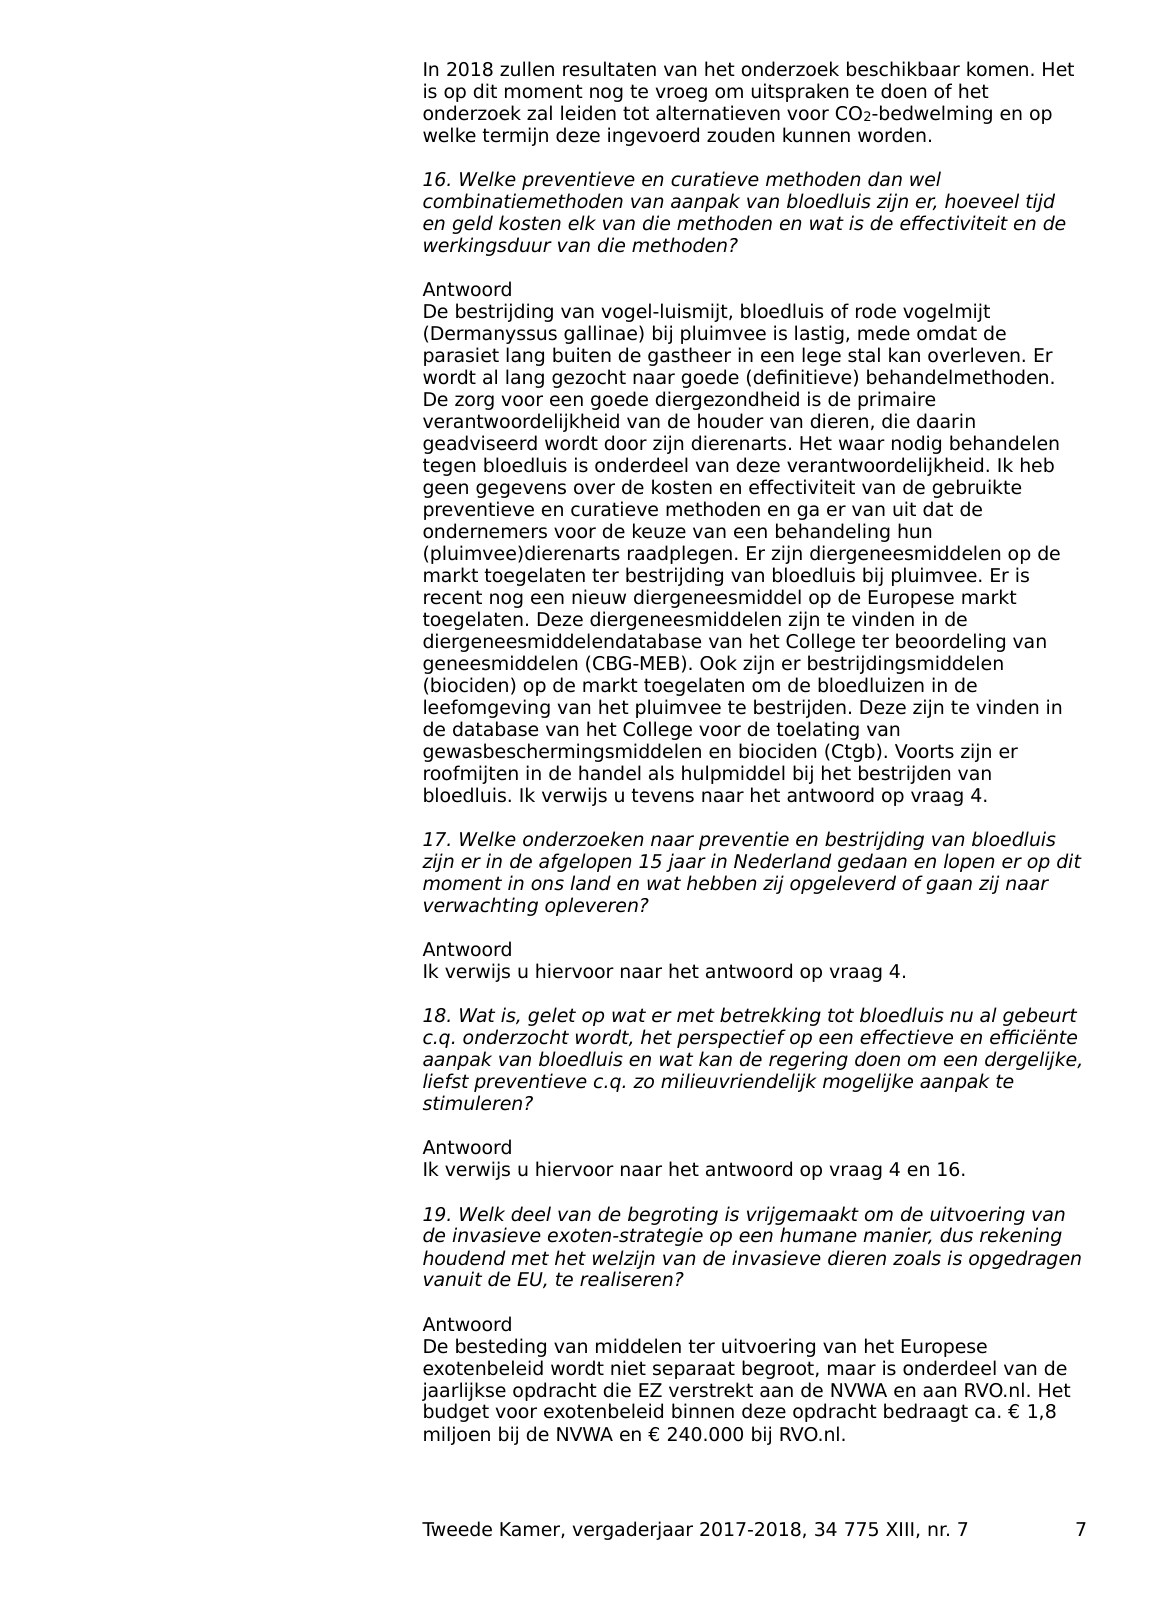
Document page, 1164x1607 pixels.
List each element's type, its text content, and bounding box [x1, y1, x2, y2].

text 17. Welke onderzoeken naar preventie en bestrijding van bloedluis zijn er in de afgelopen 15 jaar in Nederland gedaan en lopen er op dit moment in ons land en wat hebben zij opgeleverd of gaan zij naar verwachting opleveren? [422, 829, 1087, 917]
text 18. Wat is, gelet op wat er met betrekking tot bloedluis nu al gebeurt c.q. onderzocht wordt, het perspectief op een effectieve en efficiënte aanpak van bloedluis en wat kan de regering doen om een dergelijke, liefst preventieve c.q. zo milieuvriendelijk mogelijke aanpak te stimuleren? [422, 1005, 1087, 1115]
text De bestrijding van vogel-luismijt, bloedluis of rode vogelmijt (Dermanyssus gallinae) bij pluimvee is lastig, mede omdat de parasiet lang buiten de gastheer in een lege stal kan overleven. Er wordt al lang gezocht naar goede (definitieve) behandelmethoden. De zorg voor een goede diergezondheid is de primaire verantwoordelijkheid van de houder van dieren, die daarin geadviseerd wordt door zijn dierenarts. Het waar nodig behandelen tegen bloedluis is onderdeel van deze verantwoordelijkheid. Ik heb geen gegevens over de kosten en effectiviteit van de gebruikte preventieve en curatieve methoden en ga er van uit dat de ondernemers voor de keuze van een behandeling hun (pluimvee)dierenarts raadplegen. Er zijn diergeneesmiddelen op de markt toegelaten ter bestrijding van bloedluis bij pluimvee. Er is recent nog een nieuw diergeneesmiddel op de Europese markt toegelaten. Deze diergeneesmiddelen zijn te vinden in de diergeneesmiddelendatabase van het College ter beoordeling van geneesmiddelen (CBG-MEB). Ook zijn er bestrijdingsmiddelen (biociden) op de markt toegelaten om de bloedluizen in de leefomgeving van het pluimvee te bestrijden. Deze zijn te vinden in de database van het College voor de toelating van gewasbeschermingsmiddelen en biociden (Ctgb). Voorts zijn er roofmijten in de handel als hulpmiddel bij het bestrijden van bloedluis. Ik verwijs u tevens naar het antwoord op vraag 4. [422, 301, 1087, 807]
text In 2018 zullen resultaten van het onderzoek beschikbaar komen. Het is op dit moment nog te vroeg om uitspraken te doen of het onderzoek zal leiden tot alternatieven voor CO2-bedwelming en op welke termijn deze ingevoerd zouden kunnen worden. [422, 59, 1087, 147]
text 19. Welk deel van de begroting is vrijgemaakt om de uitvoering van de invasieve exoten-strategie op een humane manier, dus rekening houdend met het welzijn van de invasieve dieren zoals is opgedragen vanuit de EU, te realiseren? [422, 1203, 1087, 1291]
text Antwoord [422, 939, 1087, 961]
text Antwoord [422, 1313, 1087, 1336]
text Ik verwijs u hiervoor naar het antwoord op vraag 4. [422, 961, 1087, 983]
text Antwoord [422, 279, 1087, 301]
text Ik verwijs u hiervoor naar het antwoord op vraag 4 en 16. [422, 1159, 1087, 1181]
text Antwoord [422, 1137, 1087, 1159]
text 16. Welke preventieve en curatieve methoden dan wel combinatiemethoden van aanpak van bloedluis zijn er, hoeveel tijd en geld kosten elk van die methoden en wat is de effectiviteit en de werkingsduur van die methoden? [422, 169, 1087, 257]
text De besteding van middelen ter uitvoering van het Europese exotenbeleid wordt niet separaat begroot, maar is onderdeel van de jaarlijkse opdracht die EZ verstrekt aan de NVWA en aan RVO.nl. Het budget voor exotenbeleid binnen deze opdracht bedraagt ca. € 1,8 miljoen bij de NVWA en € 240.000 bij RVO.nl. [422, 1336, 1087, 1445]
